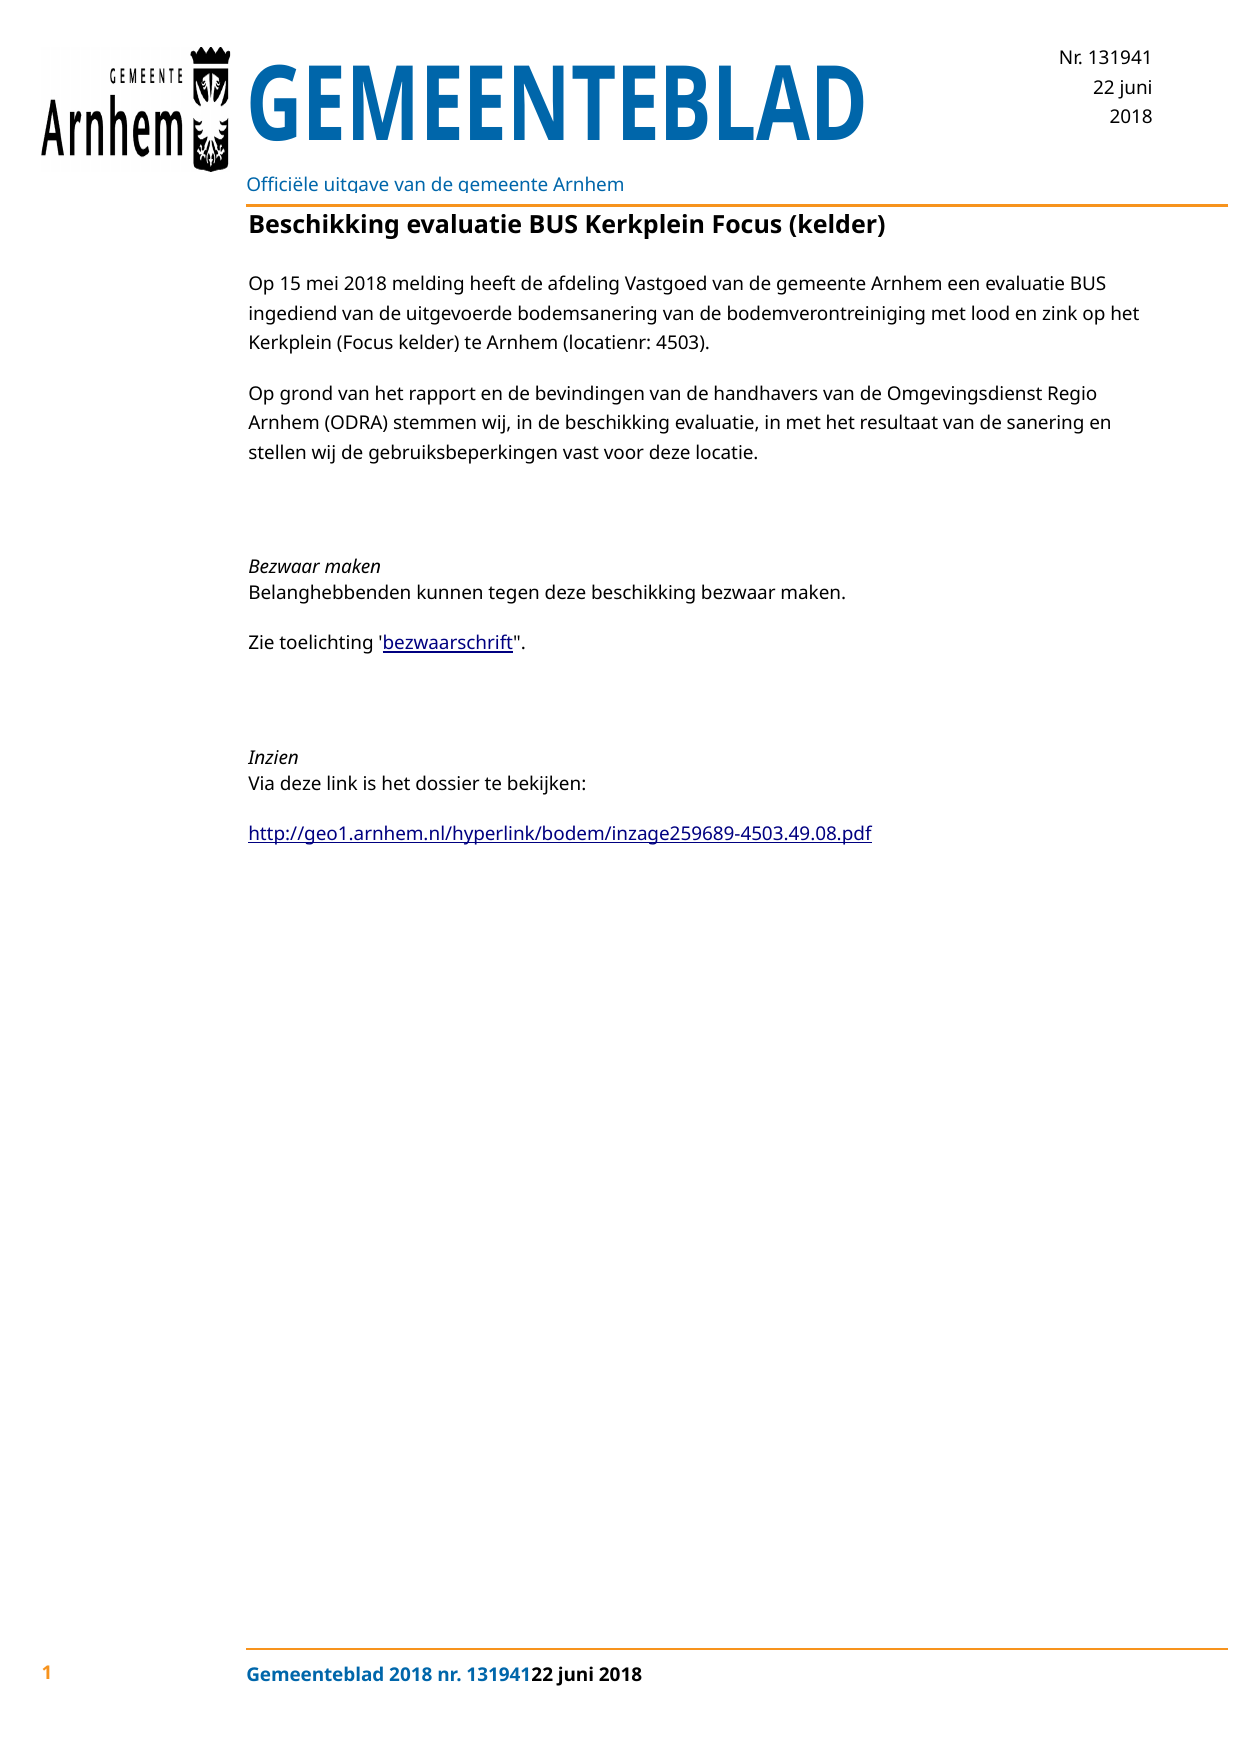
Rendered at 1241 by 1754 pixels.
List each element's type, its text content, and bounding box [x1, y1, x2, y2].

text Belanghebbenden kunnen tegen deze beschikking bezwaar maken. [248, 579, 1152, 605]
picture [41, 47, 231, 172]
text Op grond van het rapport en de bevindingen van de handhavers van de Omgevingsdienst Regio Arnhem (ODRA) stemmen wij, in de beschikking evaluatie, in met het resultaat van de sanering en stellen wij de gebruiksbeperkingen vast voor deze locatie. [248, 380, 1152, 465]
text Op 15 mei 2018 melding heeft de afdeling Vastgoed van de gemeente Arnhem een evaluatie BUS ingediend van de uitgevoerde bodemsanering van de bodemverontreiniging met lood en zink op het Kerkplein (Focus kelder) te Arnhem (locatienr: 4503). [248, 270, 1152, 355]
text Inzien [248, 744, 1152, 770]
text Zie toelichting 'bezwaarschrift". [248, 629, 1152, 655]
text http://geo1.arnhem.nl/hyperlink/bodem/inzage259689-4503.49.08.pdf [248, 820, 1152, 846]
text Via deze link is het dossier te bekijken: [248, 770, 1152, 795]
text Bezwaar maken [248, 553, 1152, 579]
text Beschikking evaluatie BUS Kerkplein Focus (kelder) [248, 207, 1152, 241]
